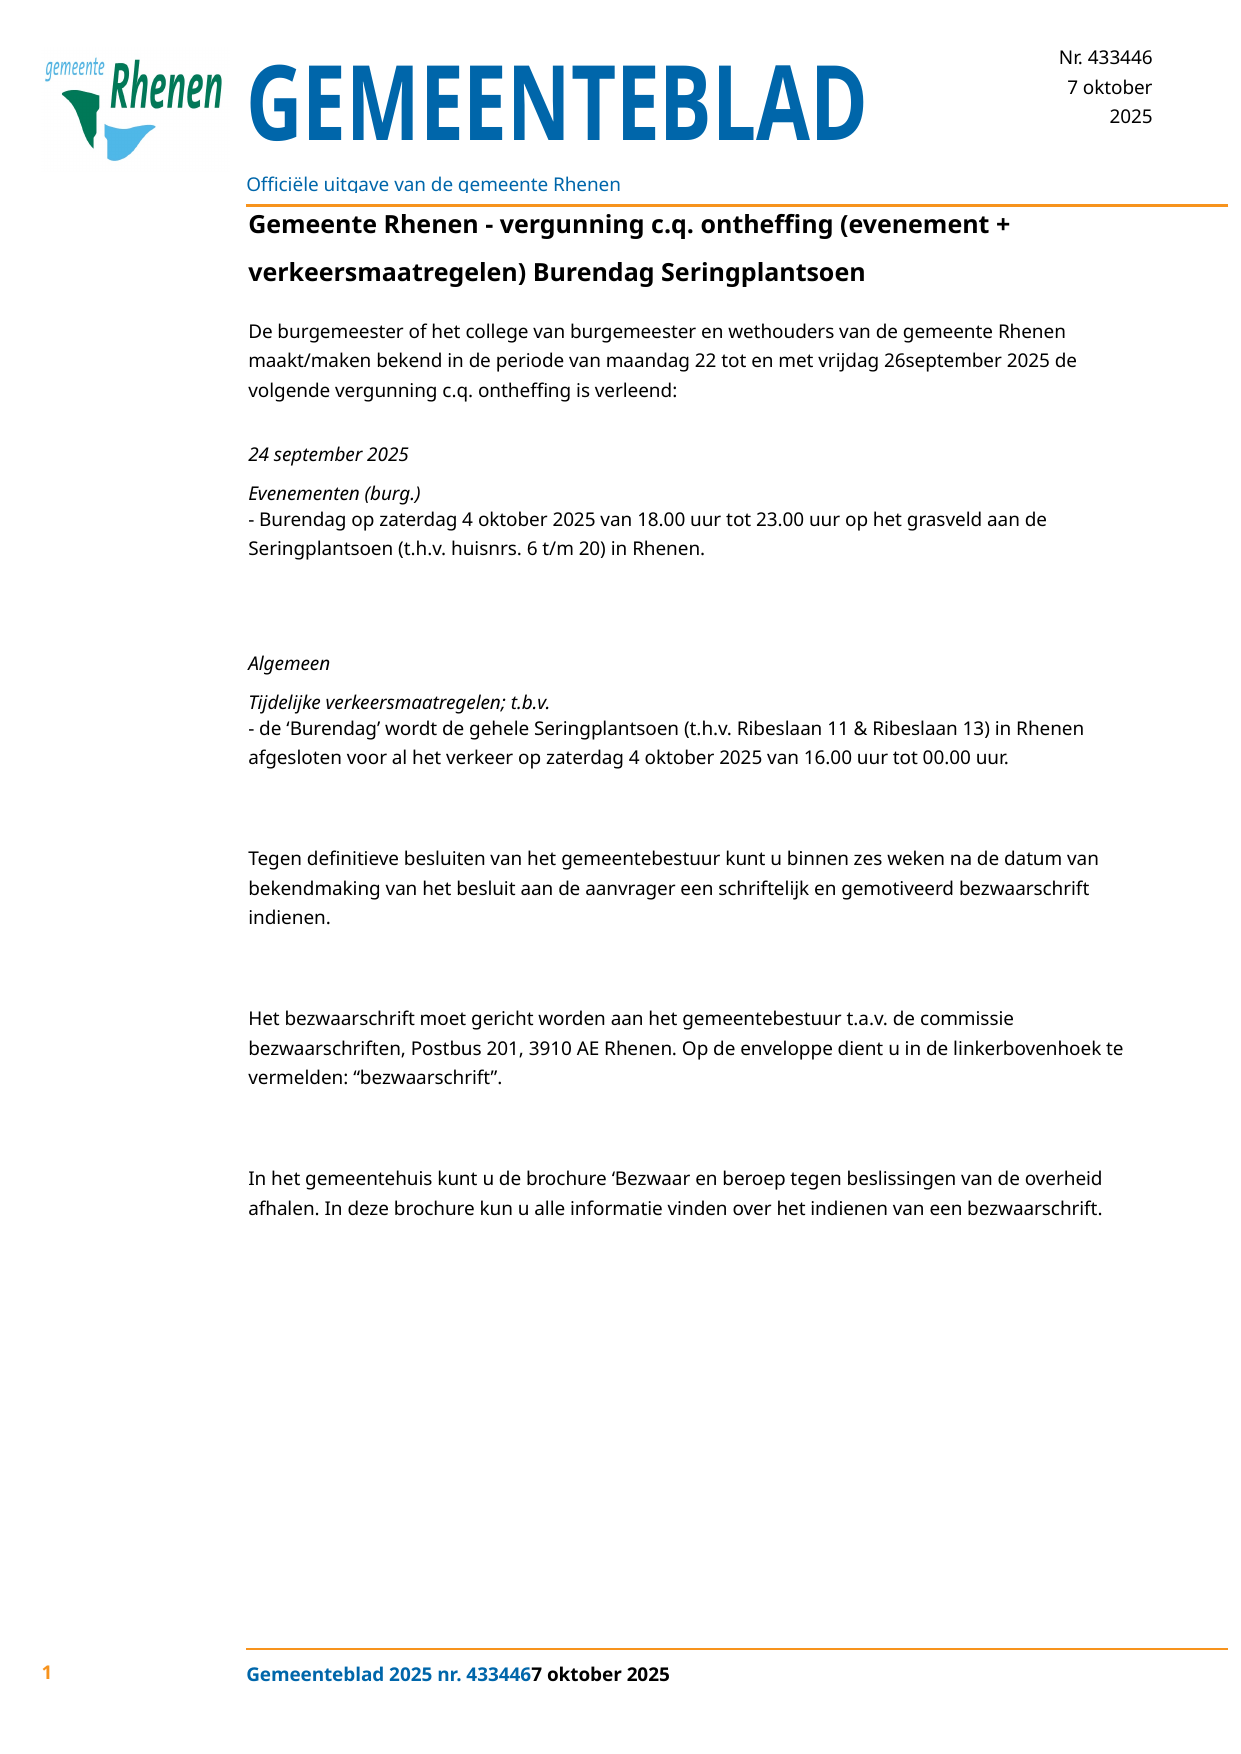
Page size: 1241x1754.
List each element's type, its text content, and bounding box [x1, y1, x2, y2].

text Gemeente Rhenen - vergunning c.q. ontheffing (evenement + verkeersmaatregelen) Burendag Seringplantsoen [248, 207, 1152, 288]
text Tijdelijke verkeersmaatregelen; t.b.v. [248, 689, 1152, 715]
text De burgemeester of het college van burgemeester en wethouders van de gemeente Rhenen maakt/maken bekend in de periode van maandag 22 tot en met vrijdag 26september 2025 de volgende vergunning c.q. ontheffing is verleend: [248, 318, 1152, 403]
text - de ‘Burendag’ wordt de gehele Seringplantsoen (t.h.v. Ribeslaan 11 & Ribeslaan 13) in Rhenen afgesloten voor al het verkeer op zaterdag 4 oktober 2025 van 16.00 uur tot 00.00 uur. [248, 715, 1152, 770]
text Het bezwaarschrift moet gericht worden aan het gemeentebestuur t.a.v. de commissie bezwaarschriften, Postbus 201, 3910 AE Rhenen. Op de enveloppe dient u in de linkerbovenhoek te vermelden: “bezwaarschrift”. [248, 1005, 1152, 1090]
text Tegen definitieve besluiten van het gemeentebestuur kunt u binnen zes weken na de datum van bekendmaking van het besluit aan de aanvrager een schriftelijk en gemotiveerd bezwaarschrift indienen. [248, 845, 1152, 930]
text In het gemeentehuis kunt u de brochure ‘Bezwaar en beroep tegen beslissingen van de overheid afhalen. In deze brochure kun u alle informatie vinden over het indienen van een bezwaarschrift. [248, 1165, 1152, 1221]
picture [41, 47, 231, 172]
text - Burendag op zaterdag 4 oktober 2025 van 18.00 uur tot 23.00 uur op het grasveld aan de Seringplantsoen (t.h.v. huisnrs. 6 t/m 20) in Rhenen. [248, 506, 1152, 561]
text Evenementen (burg.) [248, 480, 1152, 506]
text 24 september 2025 [248, 441, 1152, 467]
text Algemeen [248, 650, 1152, 676]
